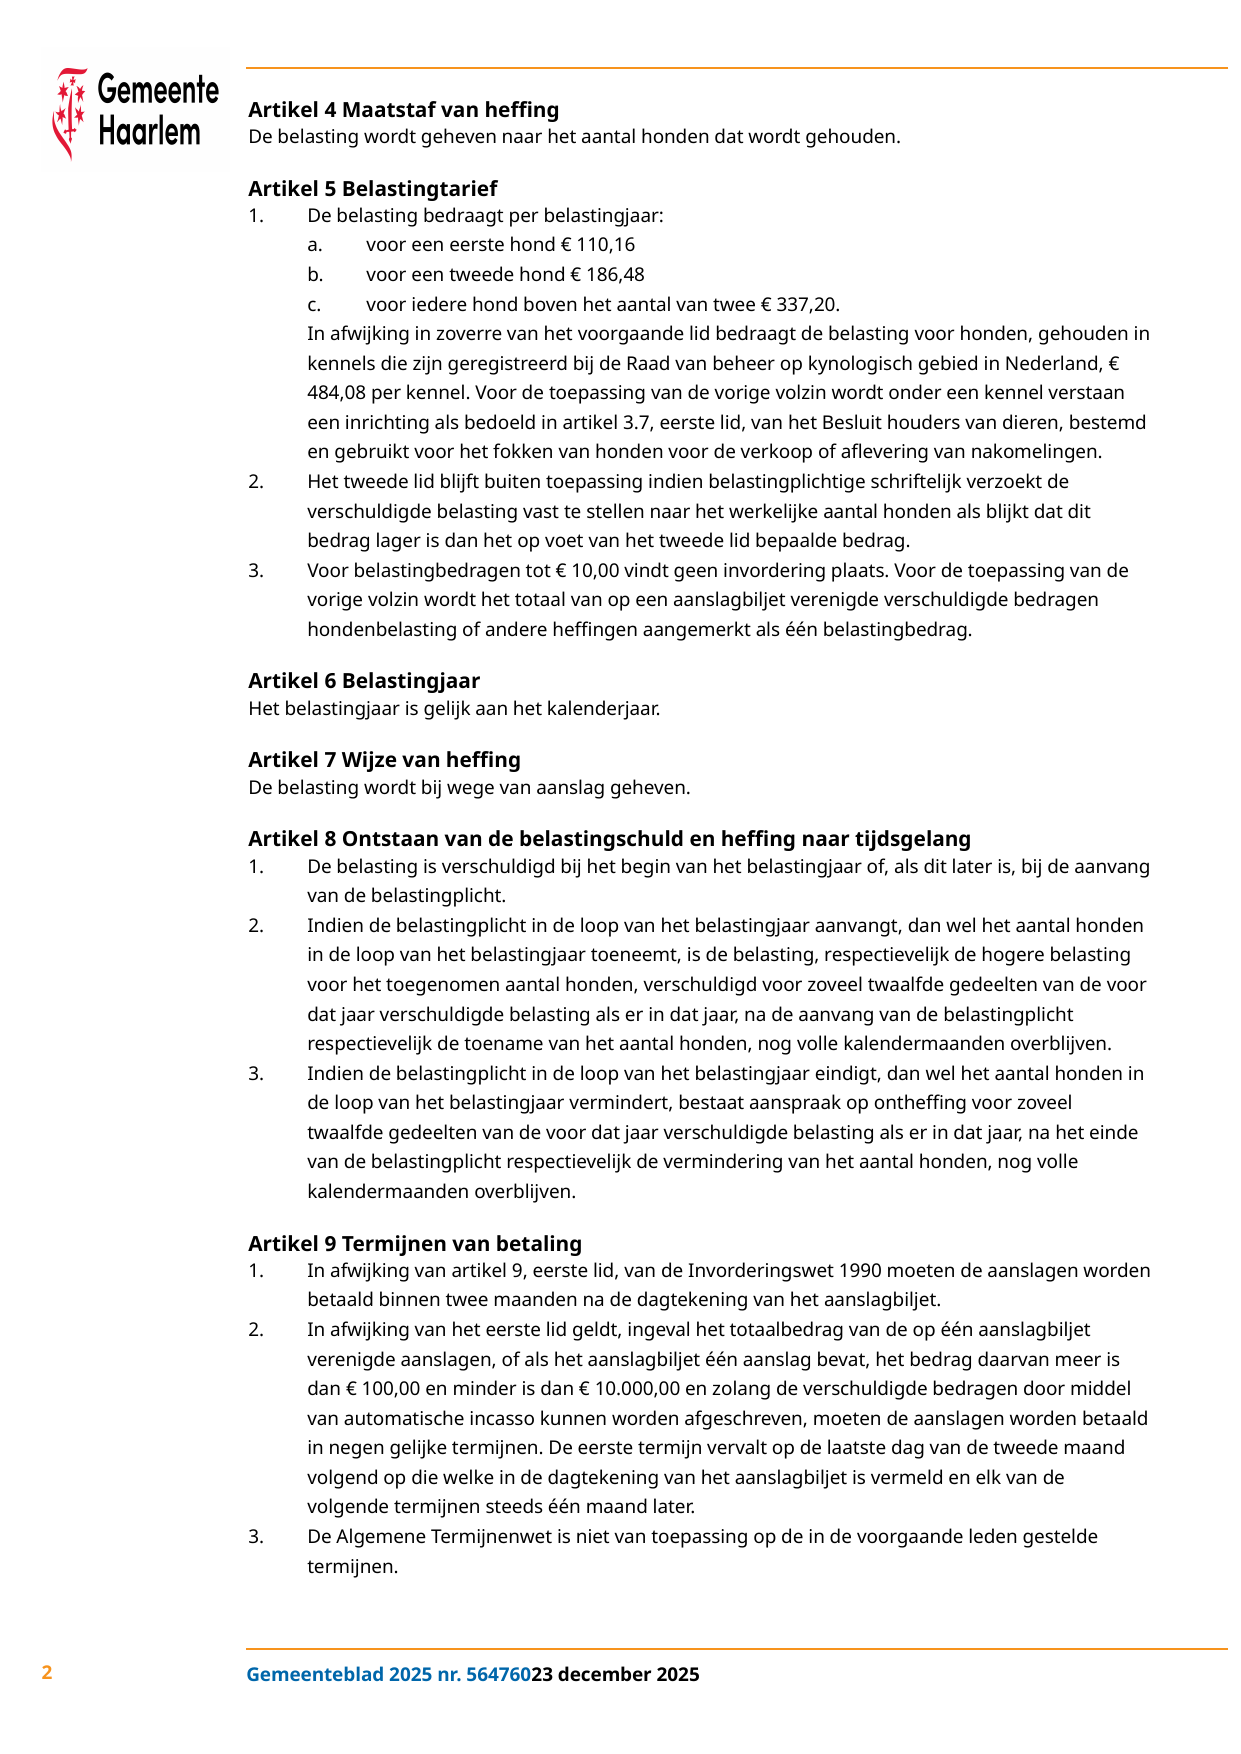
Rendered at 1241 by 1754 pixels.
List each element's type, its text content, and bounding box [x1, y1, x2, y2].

list voor een tweede hond € 186,48 [307, 261, 1152, 287]
text Artikel 9 Termijnen van betaling [248, 1229, 1152, 1257]
list voor een eerste hond € 110,16 [307, 232, 1152, 257]
text Artikel 7 Wijze van heffing [248, 746, 1152, 774]
text Het belastingjaar is gelijk aan het kalenderjaar. [248, 695, 1152, 721]
picture [41, 47, 231, 172]
list Indien de belastingplicht in de loop van het belastingjaar eindigt, dan wel het aantal honden in de loop van het belastingjaar vermindert, bestaat aanspraak op ontheffing voor zoveel twaalfde gedeelten van de voor dat jaar verschuldigde belasting als er in dat jaar, na het einde van de belastingplicht respectievelijk de vermindering van het aantal honden, nog volle kalendermaanden overblijven. [248, 1060, 1152, 1204]
text De belasting wordt bij wege van aanslag geheven. [248, 774, 1152, 800]
list Voor belastingbedragen tot € 10,00 vindt geen invordering plaats. Voor de toepassing van de vorige volzin wordt het totaal van op een aanslagbiljet verenigde verschuldigde bedragen hondenbelasting of andere heffingen aangemerkt als één belastingbedrag. [248, 557, 1152, 642]
text Artikel 4 Maatstaf van heffing [248, 95, 1152, 123]
list In afwijking van artikel 9, eerste lid, van de Invorderingswet 1990 moeten de aanslagen worden betaald binnen twee maanden na de dagtekening van het aanslagbiljet. [248, 1257, 1152, 1312]
list Indien de belastingplicht in de loop van het belastingjaar aanvangt, dan wel het aantal honden in de loop van het belastingjaar toeneemt, is de belasting, respectievelijk de hogere belasting voor het toegenomen aantal honden, verschuldigd voor zoveel twaalfde gedeelten van de voor dat jaar verschuldigde belasting als er in dat jaar, na de aanvang van de belastingplicht respectievelijk de toename van het aantal honden, nog volle kalendermaanden overblijven. [248, 912, 1152, 1056]
text Artikel 8 Ontstaan van de belastingschuld en heffing naar tijdsgelang [248, 824, 1152, 853]
list In afwijking in zoverre van het voorgaande lid bedraagt de belasting voor honden, gehouden in kennels die zijn geregistreerd bij de Raad van beheer op kynologisch gebied in Nederland, € 484,08 per kennel. Voor de toepassing van de vorige volzin wordt onder een kennel verstaan een inrichting als bedoeld in artikel 3.7, eerste lid, van het Besluit houders van dieren, bestemd en gebruikt voor het fokken van honden voor de verkoop of aflevering van nakomelingen. [248, 320, 1152, 464]
text De belasting wordt geheven naar het aantal honden dat wordt gehouden. [248, 123, 1152, 149]
text Artikel 6 Belastingjaar [248, 667, 1152, 695]
list De belasting is verschuldigd bij het begin van het belastingjaar of, als dit later is, bij de aanvang van de belastingplicht. [248, 853, 1152, 908]
text Artikel 5 Belastingtarief [248, 174, 1152, 202]
list Het tweede lid blijft buiten toepassing indien belastingplichtige schriftelijk verzoekt de verschuldigde belasting vast te stellen naar het werkelijke aantal honden als blijkt dat dit bedrag lager is dan het op voet van het tweede lid bepaalde bedrag. [248, 468, 1152, 553]
list De Algemene Termijnenwet is niet van toepassing op de in de voorgaande leden gestelde termijnen. [248, 1523, 1152, 1579]
list De belasting bedraagt per belastingjaar: [248, 202, 1152, 228]
list In afwijking van het eerste lid geldt, ingeval het totaalbedrag van de op één aanslagbiljet verenigde aanslagen, of als het aanslagbiljet één aanslag bevat, het bedrag daarvan meer is dan € 100,00 en minder is dan € 10.000,00 en zolang de verschuldigde bedragen door middel van automatische incasso kunnen worden afgeschreven, moeten de aanslagen worden betaald in negen gelijke termijnen. De eerste termijn vervalt op de laatste dag van de tweede maand volgend op die welke in de dagtekening van het aanslagbiljet is vermeld en elk van de volgende termijnen steeds één maand later. [248, 1316, 1152, 1519]
list voor iedere hond boven het aantal van twee € 337,20. [307, 291, 1152, 317]
